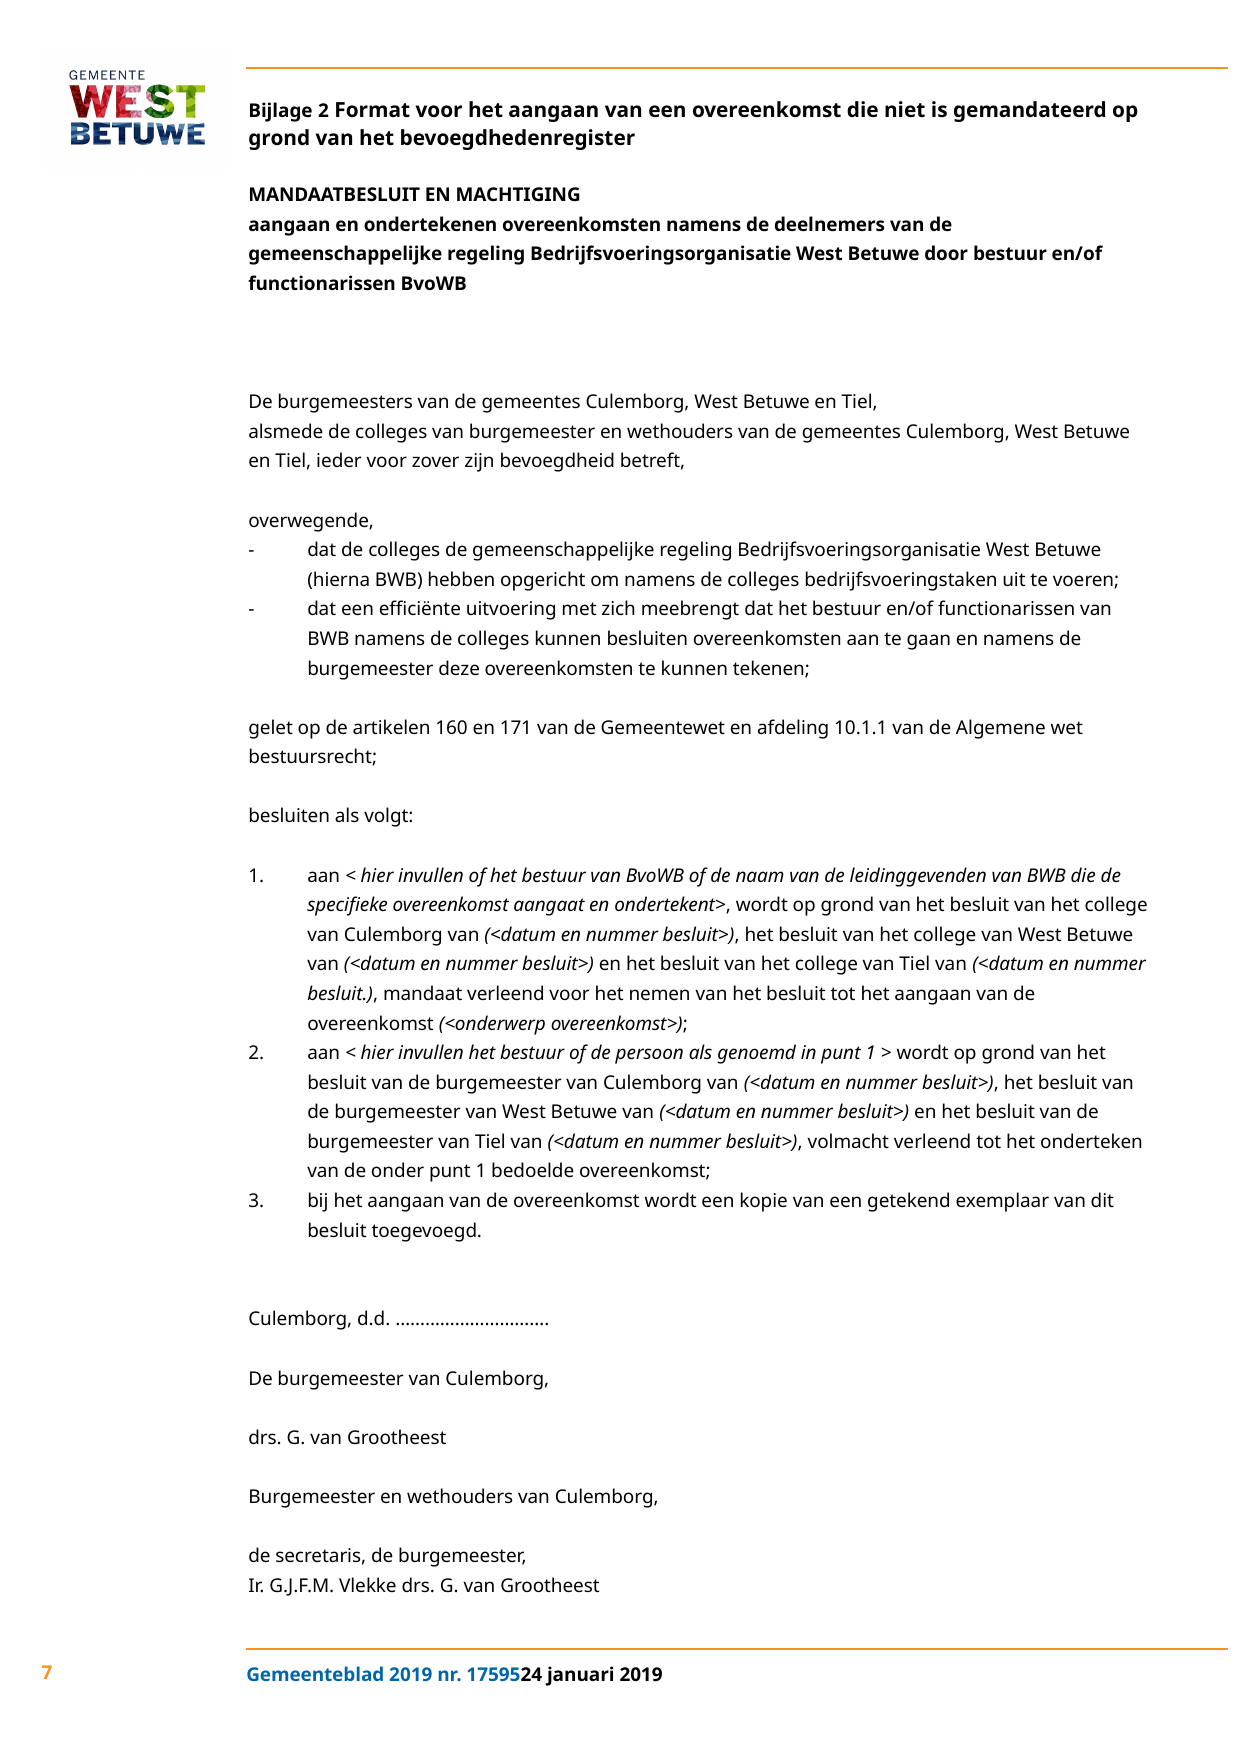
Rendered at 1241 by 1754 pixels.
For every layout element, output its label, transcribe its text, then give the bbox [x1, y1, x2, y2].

picture [41, 47, 231, 172]
list dat een efficiënte uitvoering met zich meebrengt dat het bestuur en/of functionarissen van BWB namens de colleges kunnen besluiten overeenkomsten aan te gaan en namens de burgemeester deze overeenkomsten te kunnen tekenen; [248, 596, 1152, 680]
list aan < hier invullen of het bestuur van BvoWB of de naam van de leidinggevenden van BWB die de specifieke overeenkomst aangaat en ondertekent>, wordt op grond van het besluit van het college van Culemborg van (<datum en nummer besluit>), het besluit van het college van West Betuwe van (<datum en nummer besluit>) en het besluit van het college van Tiel van (<datum en nummer besluit.), mandaat verleend voor het nemen van het besluit tot het aangaan van de overeenkomst (<onderwerp overeenkomst>); [248, 862, 1152, 1035]
text Ir. G.J.F.M. Vlekke drs. G. van Grootheest [248, 1572, 1152, 1597]
text De burgemeester van Culemborg, [248, 1365, 1152, 1390]
text drs. G. van Grootheest [248, 1424, 1152, 1449]
text overwegende, [248, 507, 1152, 532]
text de secretaris, de burgemeester, [248, 1542, 1152, 1568]
text besluiten als volgt: [248, 803, 1152, 828]
text Burgemeester en wethouders van Culemborg, [248, 1483, 1152, 1509]
text De burgemeesters van de gemeentes Culemborg, West Betuwe en Tiel, [248, 388, 1152, 414]
list dat de colleges de gemeenschappelijke regeling Bedrijfsvoeringsorganisatie West Betuwe (hierna BWB) hebben opgericht om namens de colleges bedrijfsvoeringstaken uit te voeren; [248, 536, 1152, 592]
text aangaan en ondertekenen overeenkomsten namens de deelnemers van de gemeenschappelijke regeling Bedrijfsvoeringsorganisatie West Betuwe door bestuur en/of functionarissen BvoWB [248, 211, 1152, 296]
list bij het aangaan van de overeenkomst wordt een kopie van een getekend exemplaar van dit besluit toegevoegd. [248, 1187, 1152, 1242]
text gelet op de artikelen 160 en 171 van de Gemeentewet en afdeling 10.1.1 van de Algemene wet bestuursrecht; [248, 714, 1152, 769]
text MANDAATBESLUIT EN MACHTIGING [248, 181, 1152, 207]
text Bijlage 2 Format voor het aangaan van een overeenkomst die niet is gemandateerd op grond van het bevoegdhedenregister [248, 95, 1152, 152]
list aan < hier invullen het bestuur of de persoon als genoemd in punt 1 > wordt op grond van het besluit van de burgemeester van Culemborg van (<datum en nummer besluit>), het besluit van de burgemeester van West Betuwe van (<datum en nummer besluit>) en het besluit van de burgemeester van Tiel van (<datum en nummer besluit>), volmacht verleend tot het onderteken van de onder punt 1 bedoelde overeenkomst; [248, 1039, 1152, 1183]
text Culemborg, d.d. …………………………. [248, 1306, 1152, 1331]
text alsmede de colleges van burgemeester en wethouders van de gemeentes Culemborg, West Betuwe en Tiel, ieder voor zover zijn bevoegdheid betreft, [248, 418, 1152, 473]
